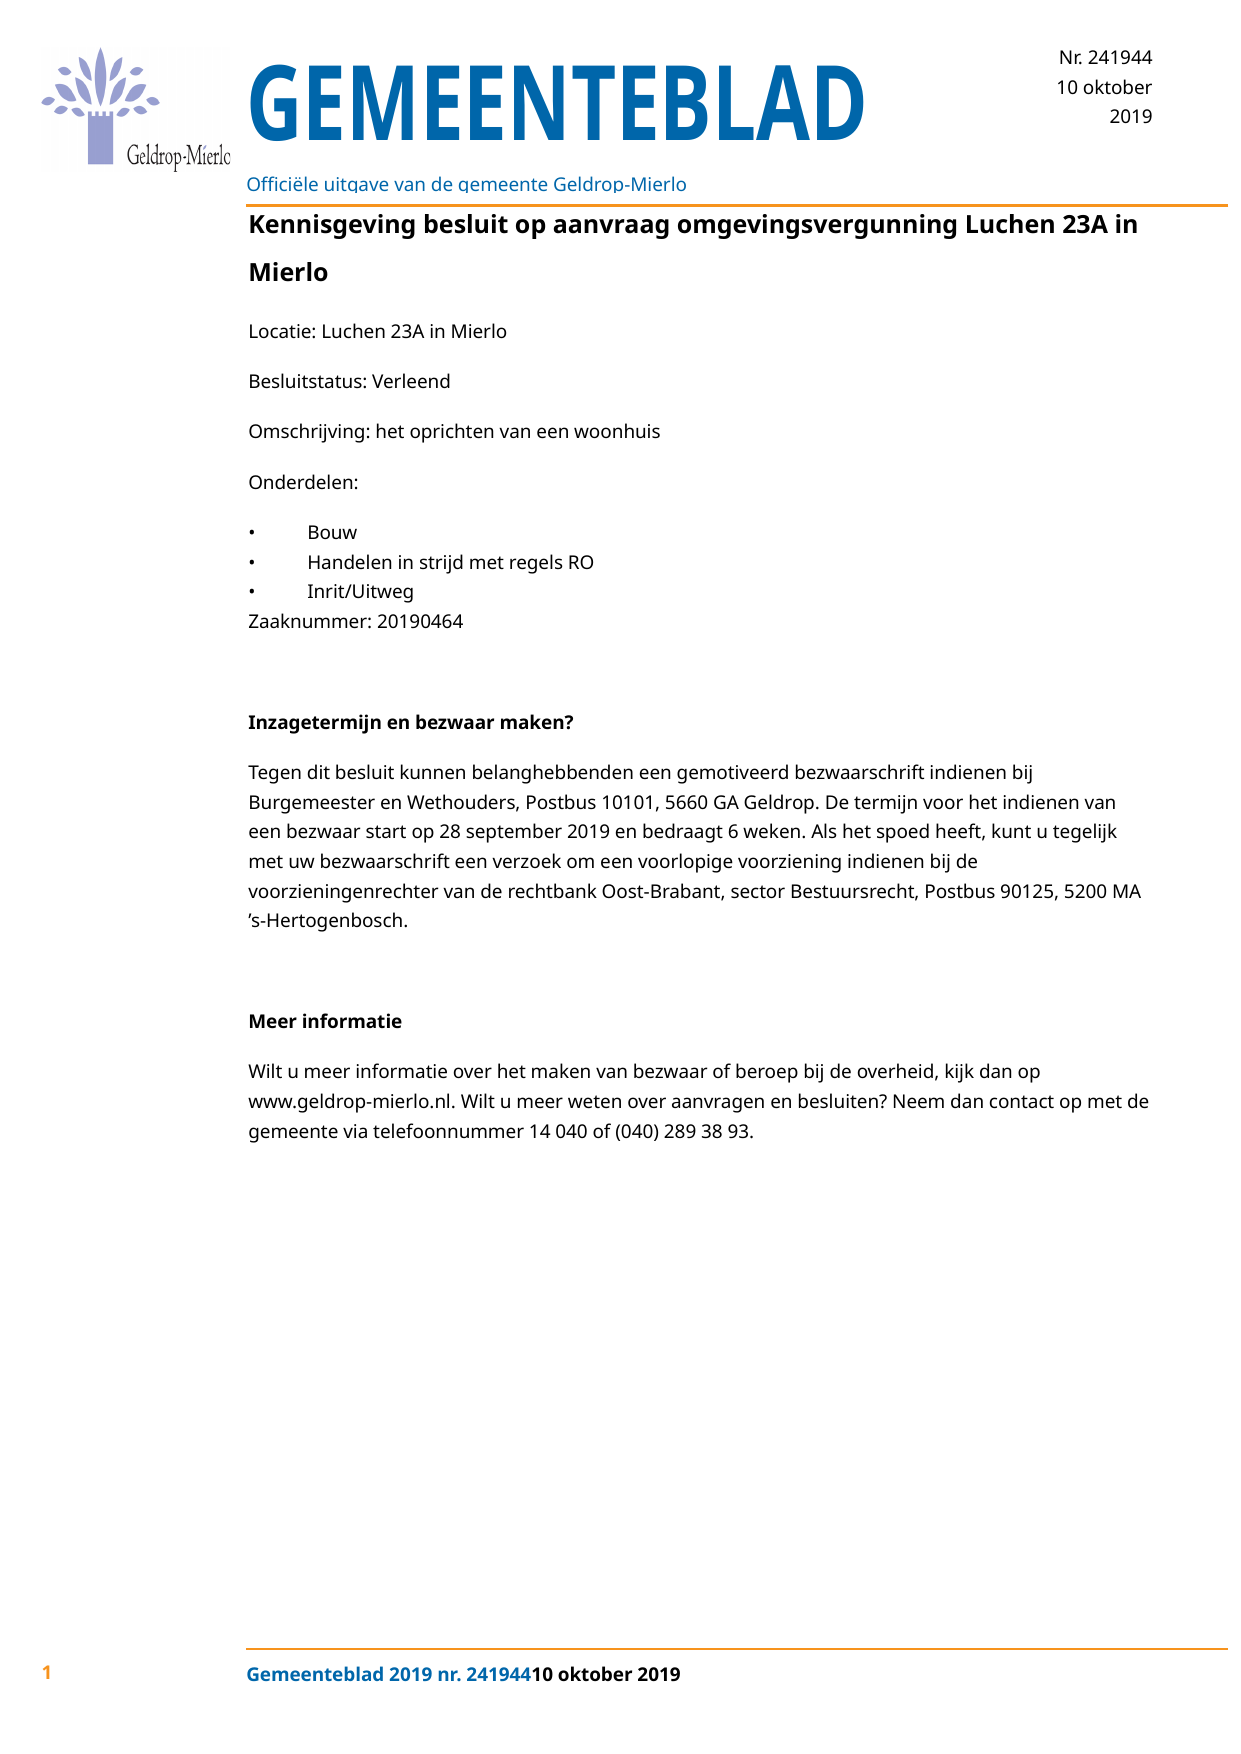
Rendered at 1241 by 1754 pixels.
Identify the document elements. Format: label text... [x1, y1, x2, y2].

text Inzagetermijn en bezwaar maken? [248, 709, 1152, 735]
text Meer informatie [248, 1008, 1152, 1034]
text Zaaknummer: 20190464 [248, 608, 1152, 634]
text Tegen dit besluit kunnen belanghebbenden een gemotiveerd bezwaarschrift indienen bij Burgemeester en Wethouders, Postbus 10101, 5660 GA Geldrop. De termijn voor het indienen van een bezwaar start op 28 september 2019 en bedraagt 6 weken. Als het spoed heeft, kunt u tegelijk met uw bezwaarschrift een verzoek om een voorlopige voorziening indienen bij de voorzieningenrechter van de rechtbank Oost-Brabant, sector Bestuursrecht, Postbus 90125, 5200 MA ’s-Hertogenbosch. [248, 759, 1152, 933]
list Handelen in strijd met regels RO [248, 549, 1152, 575]
list Bouw [248, 519, 1152, 545]
text Besluitstatus: Verleend [248, 368, 1152, 394]
list Inrit/Uitweg [248, 579, 1152, 604]
text Locatie: Luchen 23A in Mierlo [248, 318, 1152, 344]
text Onderdelen: [248, 469, 1152, 495]
picture [41, 47, 231, 172]
text Wilt u meer informatie over het maken van bezwaar of beroep bij de overheid, kijk dan op www.geldrop-mierlo.nl. Wilt u meer weten over aanvragen en besluiten? Neem dan contact op met de gemeente via telefoonnummer 14 040 of (040) 289 38 93. [248, 1059, 1152, 1144]
text Omschrijving: het oprichten van een woonhuis [248, 419, 1152, 444]
text Kennisgeving besluit op aanvraag omgevingsvergunning Luchen 23A in Mierlo [248, 207, 1152, 288]
